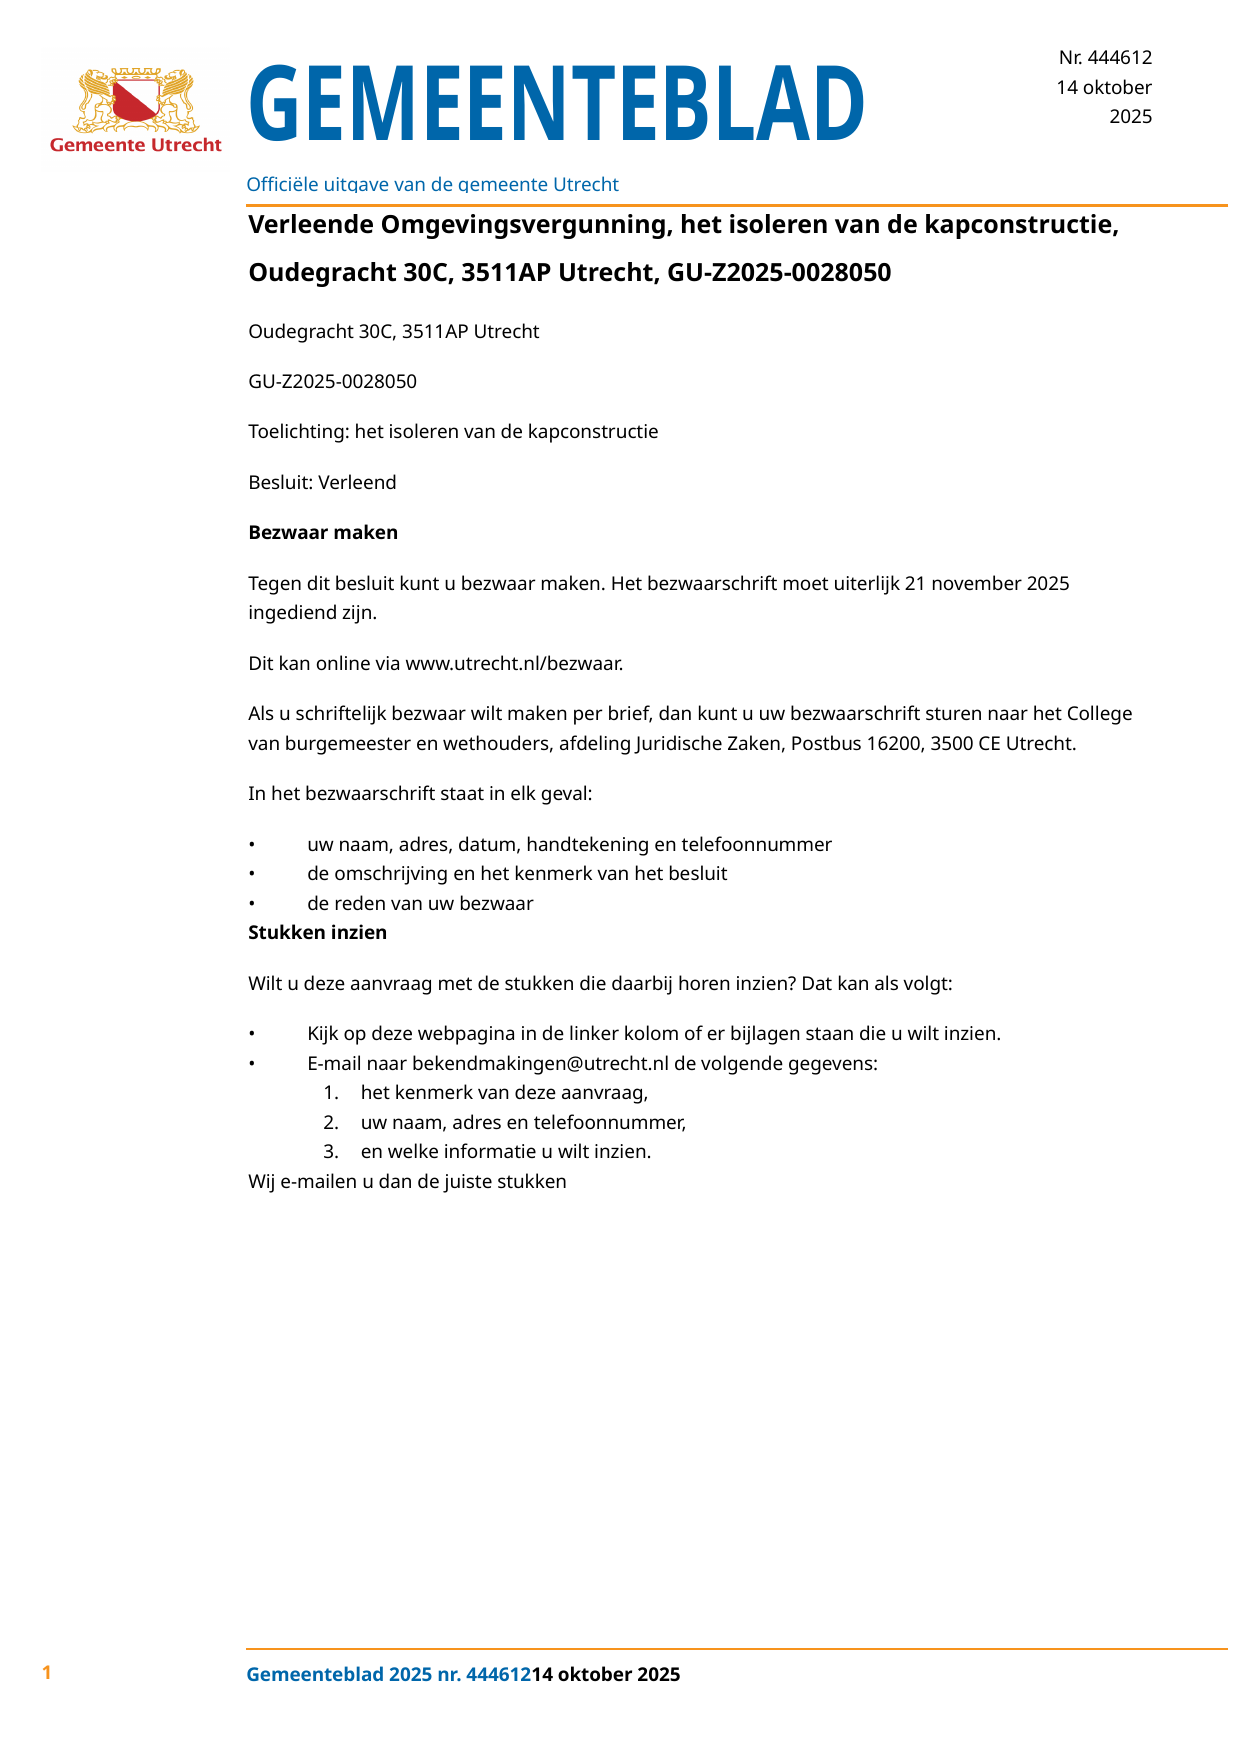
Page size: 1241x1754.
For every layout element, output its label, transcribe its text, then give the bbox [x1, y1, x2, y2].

text GU-Z2025-0028050 [248, 368, 1152, 394]
list het kenmerk van deze aanvraag, [323, 1079, 1152, 1105]
text Wilt u deze aanvraag met de stukken die daarbij horen inzien? Dat kan als volgt: [248, 970, 1152, 996]
list de omschrijving en het kenmerk van het besluit [248, 860, 1152, 886]
list de reden van uw bezwaar [248, 890, 1152, 916]
text Verleende Omgevingsvergunning, het isoleren van de kapconstructie, Oudegracht 30C, 3511AP Utrecht, GU-Z2025-0028050 [248, 207, 1152, 288]
list en welke informatie u wilt inzien. [323, 1139, 1152, 1164]
text Besluit: Verleend [248, 469, 1152, 495]
list E-mail naar bekendmakingen@utrecht.nl de volgende gegevens: [248, 1050, 1152, 1076]
text Oudegracht 30C, 3511AP Utrecht [248, 318, 1152, 344]
list uw naam, adres en telefoonnummer, [323, 1109, 1152, 1135]
list uw naam, adres, datum, handtekening en telefoonnummer [248, 831, 1152, 857]
text Wij e-mailen u dan de juiste stukken [248, 1168, 1152, 1194]
text In het bezwaarschrift staat in elk geval: [248, 780, 1152, 806]
text Toelichting: het isoleren van de kapconstructie [248, 419, 1152, 444]
text Stukken inzien [248, 919, 1152, 945]
text Tegen dit besluit kunt u bezwaar maken. Het bezwaarschrift moet uiterlijk 21 november 2025 ingediend zijn. [248, 570, 1152, 625]
text Als u schriftelijk bezwaar wilt maken per brief, dan kunt u uw bezwaarschrift sturen naar het College van burgemeester en wethouders, afdeling Juridische Zaken, Postbus 16200, 3500 CE Utrecht. [248, 700, 1152, 756]
list Kijk op deze webpagina in de linker kolom of er bijlagen staan die u wilt inzien. [248, 1020, 1152, 1046]
text Bezwaar maken [248, 519, 1152, 545]
picture [41, 47, 231, 172]
text Dit kan online via www.utrecht.nl/bezwaar. [248, 650, 1152, 676]
